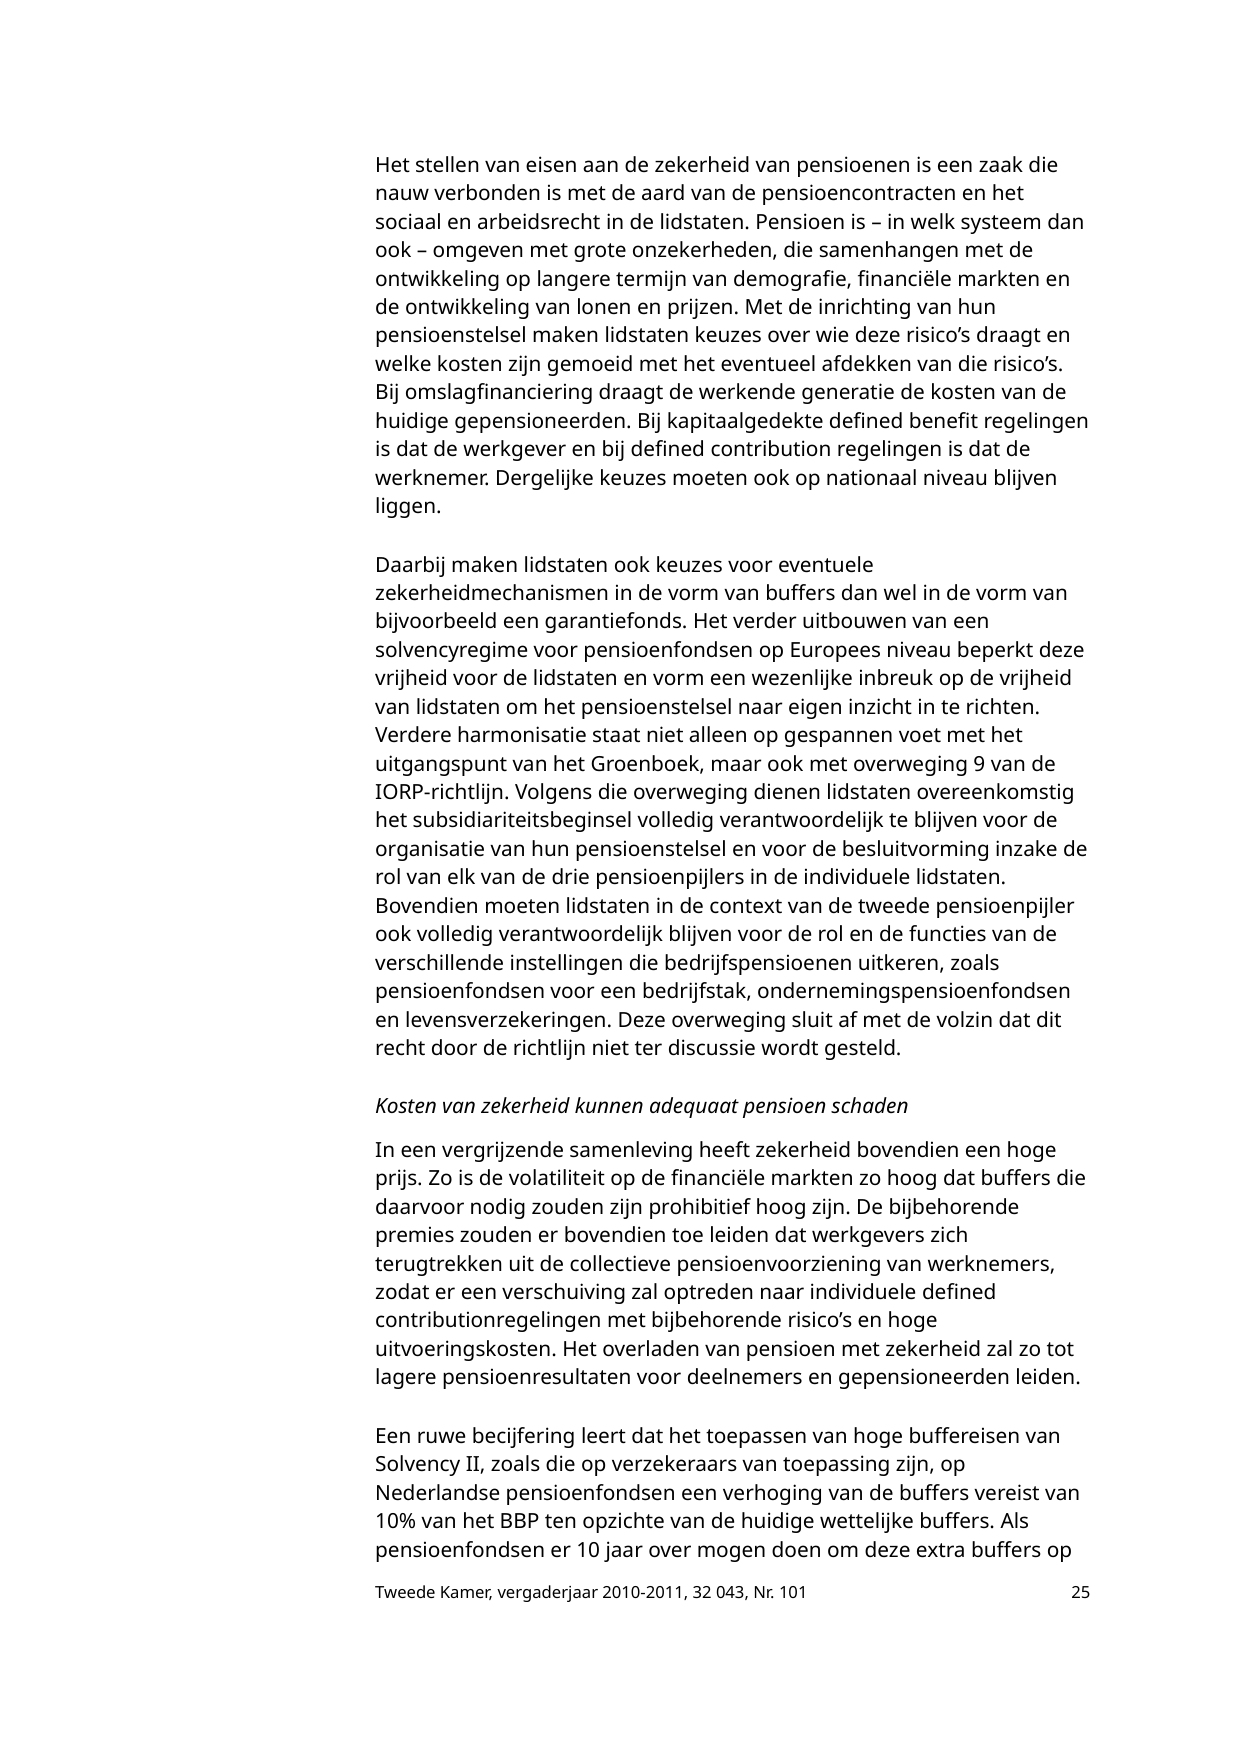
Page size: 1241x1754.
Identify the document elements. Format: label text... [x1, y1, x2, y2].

text In een vergrijzende samenleving heeft zekerheid bovendien een hoge prijs. Zo is de volatiliteit op de financiële markten zo hoog dat buffers die daarvoor nodig zouden zijn prohibitief hoog zijn. De bijbehorende premies zouden er bovendien toe leiden dat werkgevers zich terugtrekken uit de collectieve pensioenvoorziening van werknemers, zodat er een verschuiving zal optreden naar individuele defined contributionregelingen met bijbehorende risico’s en hoge uitvoeringskosten. Het overladen van pensioen met zekerheid zal zo tot lagere pensioenresultaten voor deelnemers en gepensioneerden leiden. [375, 1135, 1090, 1391]
text Een ruwe becijfering leert dat het toepassen van hoge buffereisen van Solvency II, zoals die op verzekeraars van toepassing zijn, op Nederlandse pensioenfondsen een verhoging van de buffers vereist van 10% van het BBP ten opzichte van de huidige wettelijke buffers. Als pensioenfondsen er 10 jaar over mogen doen om deze extra buffers op [375, 1421, 1090, 1563]
text Het stellen van eisen aan de zekerheid van pensioenen is een zaak die nauw verbonden is met de aard van de pensioencontracten en het sociaal en arbeidsrecht in de lidstaten. Pensioen is – in welk systeem dan ook – omgeven met grote onzekerheden, die samenhangen met de ontwikkeling op langere termijn van demografie, financiële markten en de ontwikkeling van lonen en prijzen. Met de inrichting van hun pensioenstelsel maken lidstaten keuzes over wie deze risico’s draagt en welke kosten zijn gemoeid met het eventueel afdekken van die risico’s. Bij omslagfinanciering draagt de werkende generatie de kosten van de huidige gepensioneerden. Bij kapitaalgedekte defined benefit regelingen is dat de werkgever en bij defined contribution regelingen is dat de werknemer. Dergelijke keuzes moeten ook op nationaal niveau blijven liggen. [375, 150, 1090, 520]
text Daarbij maken lidstaten ook keuzes voor eventuele zekerheidmechanismen in de vorm van buffers dan wel in de vorm van bijvoorbeeld een garantiefonds. Het verder uitbouwen van een solvencyregime voor pensioenfondsen op Europees niveau beperkt deze vrijheid voor de lidstaten en vorm een wezenlijke inbreuk op de vrijheid van lidstaten om het pensioenstelsel naar eigen inzicht in te richten. Verdere harmonisatie staat niet alleen op gespannen voet met het uitgangspunt van het Groenboek, maar ook met overweging 9 van de IORP-richtlijn. Volgens die overweging dienen lidstaten overeenkomstig het subsidiariteitsbeginsel volledig verantwoordelijk te blijven voor de organisatie van hun pensioenstelsel en voor de besluitvorming inzake de rol van elk van de drie pensioenpijlers in de individuele lidstaten. Bovendien moeten lidstaten in de context van de tweede pensioenpijler ook volledig verantwoordelijk blijven voor de rol en de functies van de verschillende instellingen die bedrijfspensioenen uitkeren, zoals pensioenfondsen voor een bedrijfstak, ondernemingspensioenfondsen en levensverzekeringen. Deze overweging sluit af met de volzin dat dit recht door de richtlijn niet ter discussie wordt gesteld. [375, 550, 1090, 1062]
text Kosten van zekerheid kunnen adequaat pensioen schaden [375, 1092, 1090, 1120]
